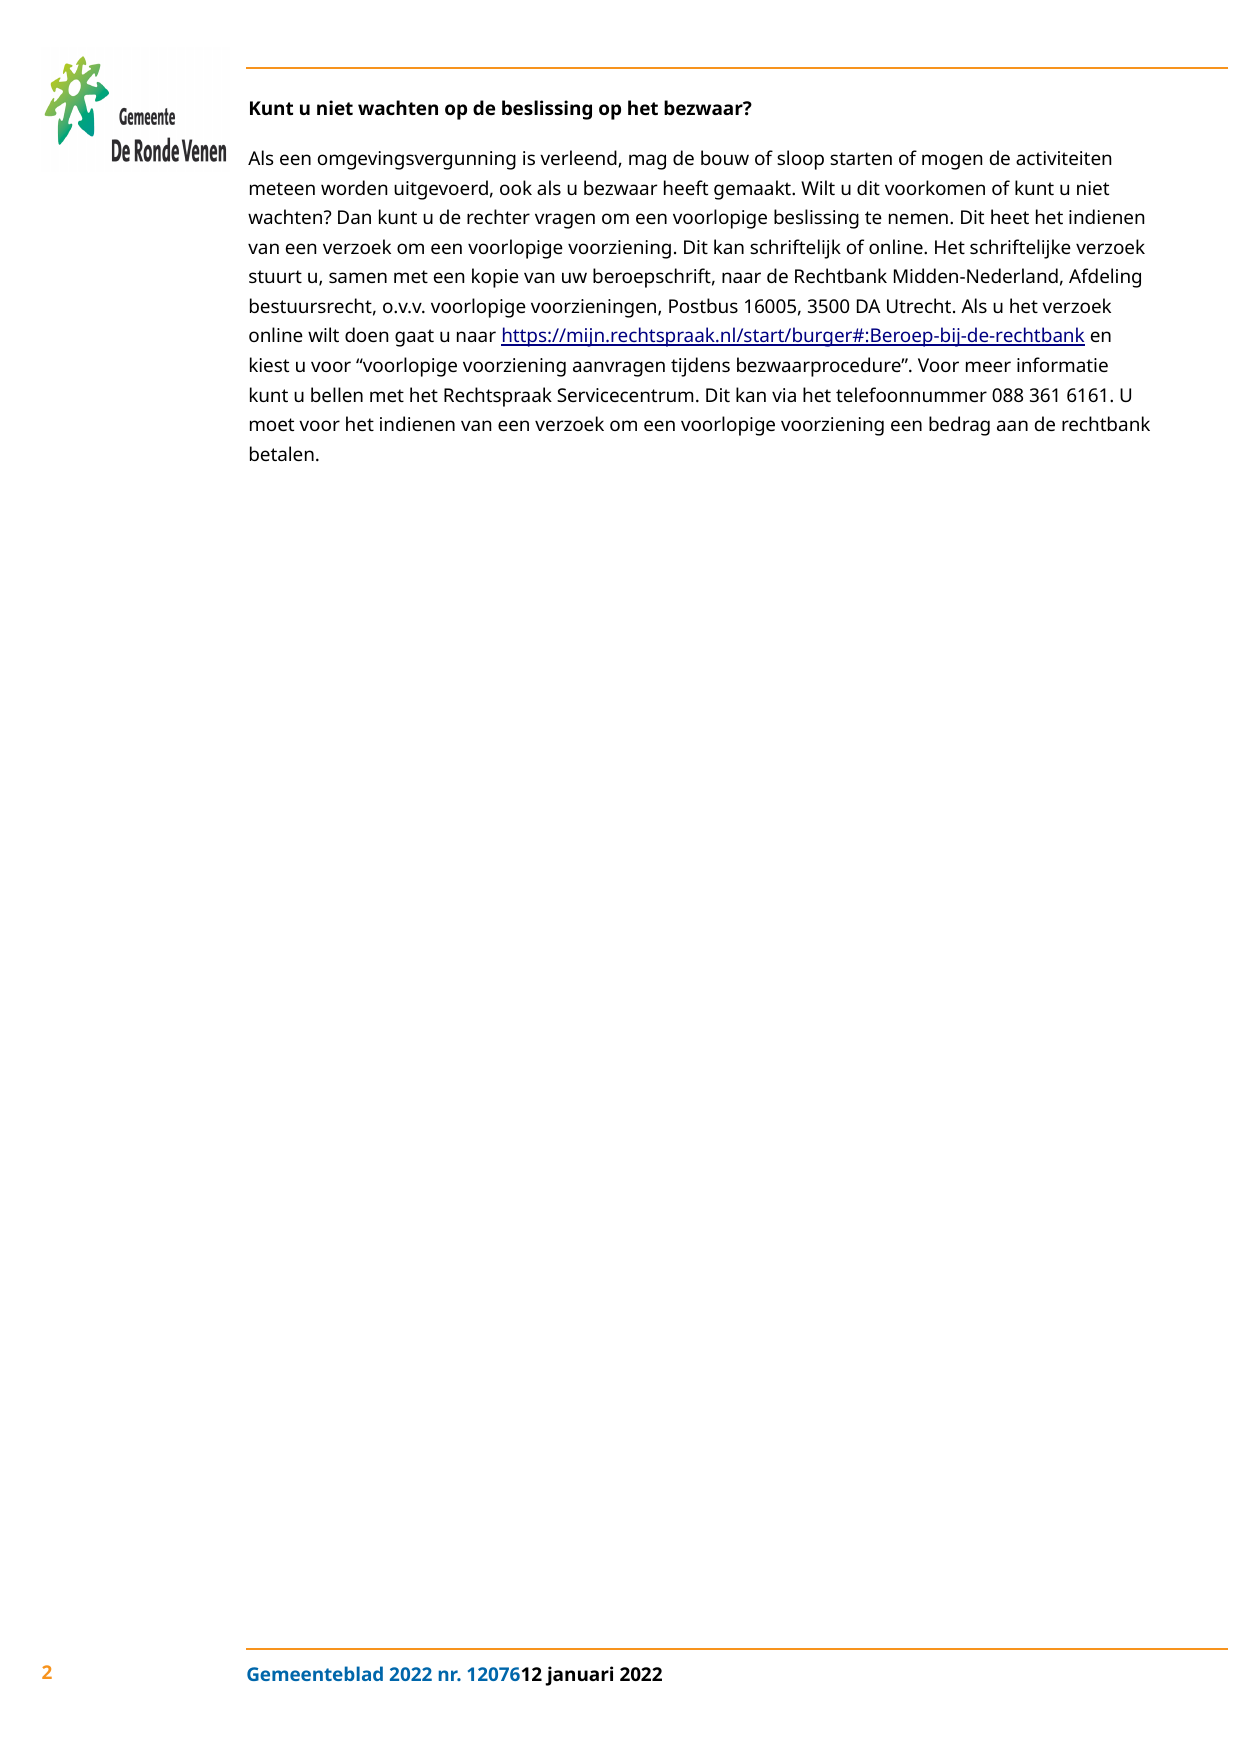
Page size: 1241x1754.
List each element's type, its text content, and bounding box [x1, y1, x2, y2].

text Kunt u niet wachten op de beslissing op het bezwaar? [248, 95, 1152, 121]
text Als een omgevingsvergunning is verleend, mag de bouw of sloop starten of mogen de activiteiten meteen worden uitgevoerd, ook als u bezwaar heeft gemaakt. Wilt u dit voorkomen of kunt u niet wachten? Dan kunt u de rechter vragen om een voorlopige beslissing te nemen. Dit heet het indienen van een verzoek om een voorlopige voorziening. Dit kan schriftelijk of online. Het schriftelijke verzoek stuurt u, samen met een kopie van uw beroepschrift, naar de Rechtbank Midden-Nederland, Afdeling bestuursrecht, o.v.v. voorlopige voorzieningen, Postbus 16005, 3500 DA Utrecht. Als u het verzoek online wilt doen gaat u naar https://mijn.rechtspraak.nl/start/burger#:Beroep-bij-de-rechtbank en kiest u voor “voorlopige voorziening aanvragen tijdens bezwaarprocedure”. Voor meer informatie kunt u bellen met het Rechtspraak Servicecentrum. Dit kan via het telefoonnummer 088 361 6161. U moet voor het indienen van een verzoek om een voorlopige voorziening een bedrag aan de rechtbank betalen. [248, 145, 1152, 467]
picture [41, 47, 231, 172]
